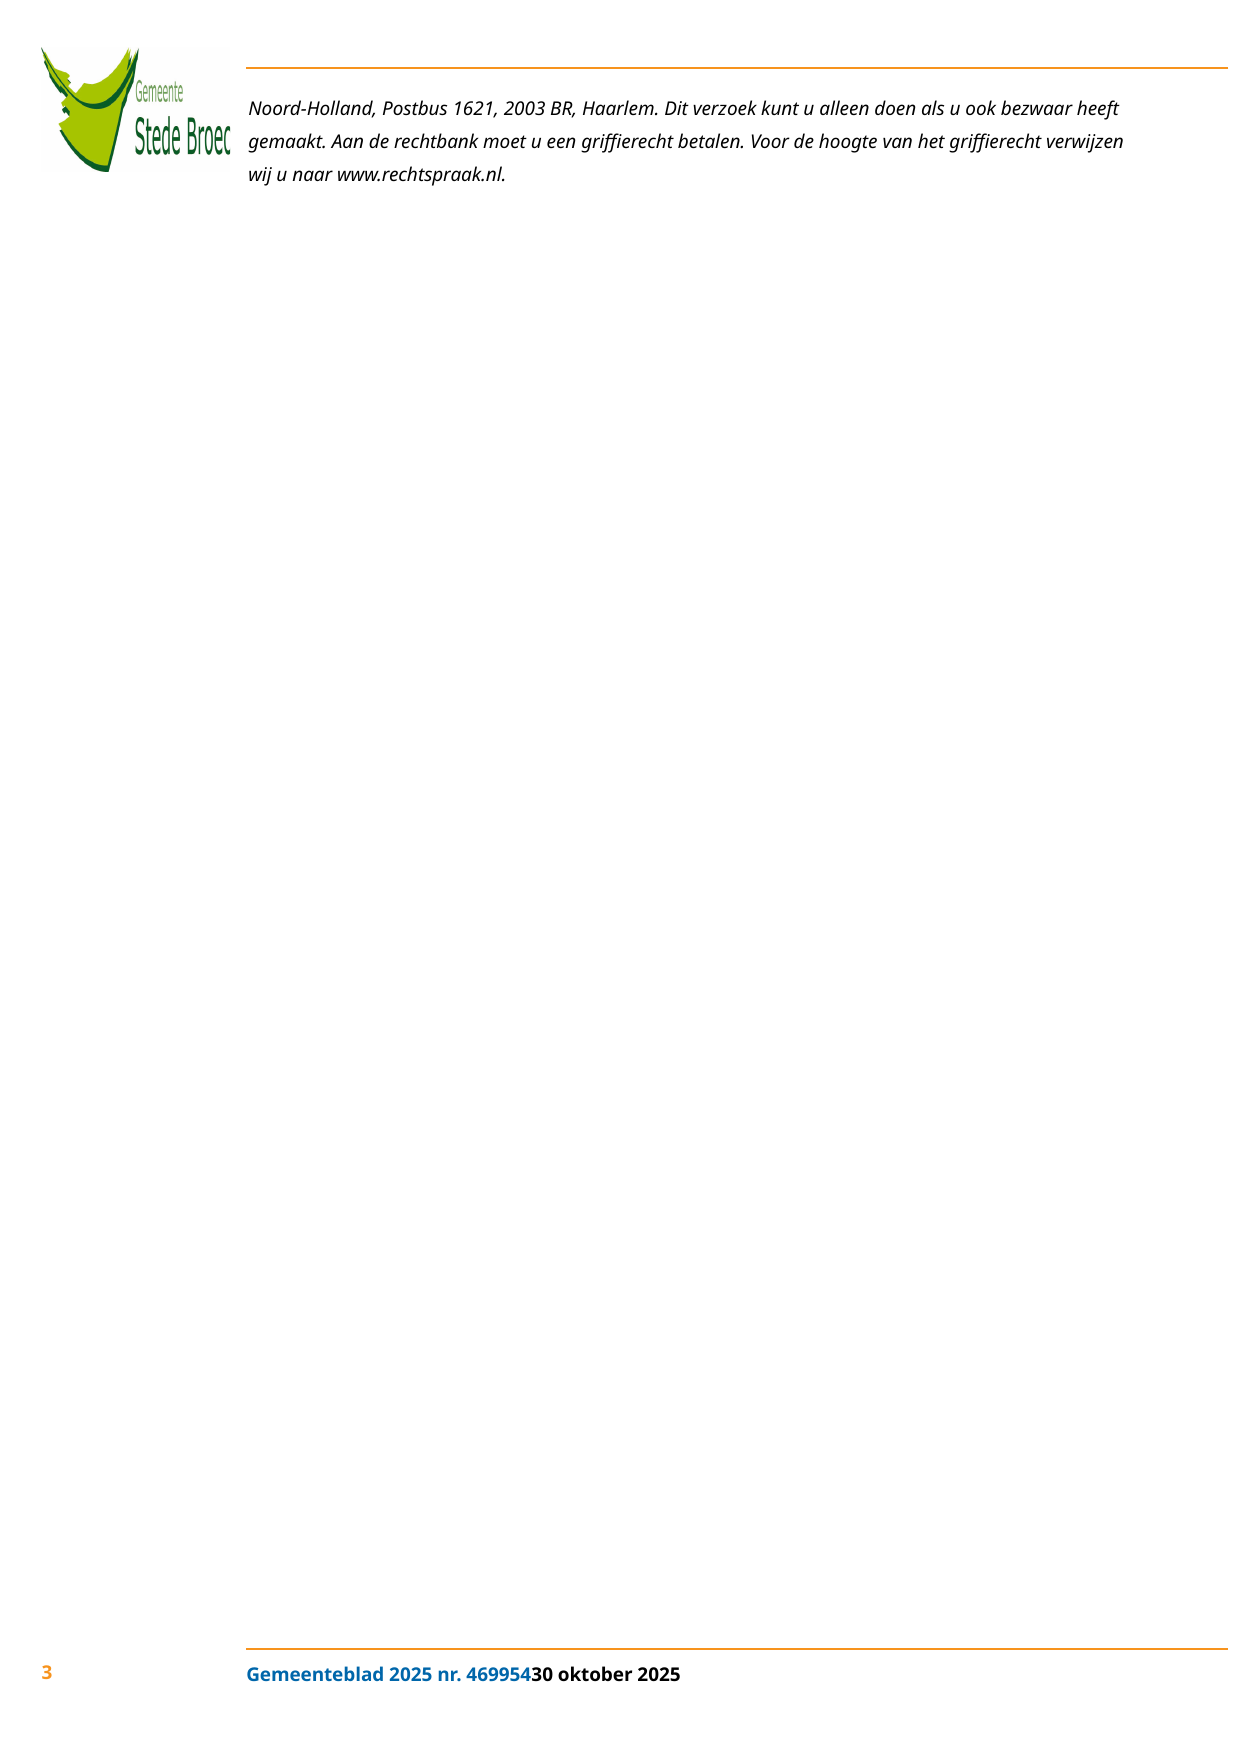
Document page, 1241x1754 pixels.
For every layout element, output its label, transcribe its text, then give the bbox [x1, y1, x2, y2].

text Noord-Holland, Postbus 1621, 2003 BR, Haarlem. Dit verzoek kunt u alleen doen als u ook bezwaar heeft gemaakt. Aan de rechtbank moet u een griffierecht betalen. Voor de hoogte van het griffierecht verwijzen wij u naar www.rechtspraak.nl. [248, 95, 1152, 187]
picture [41, 47, 231, 172]
